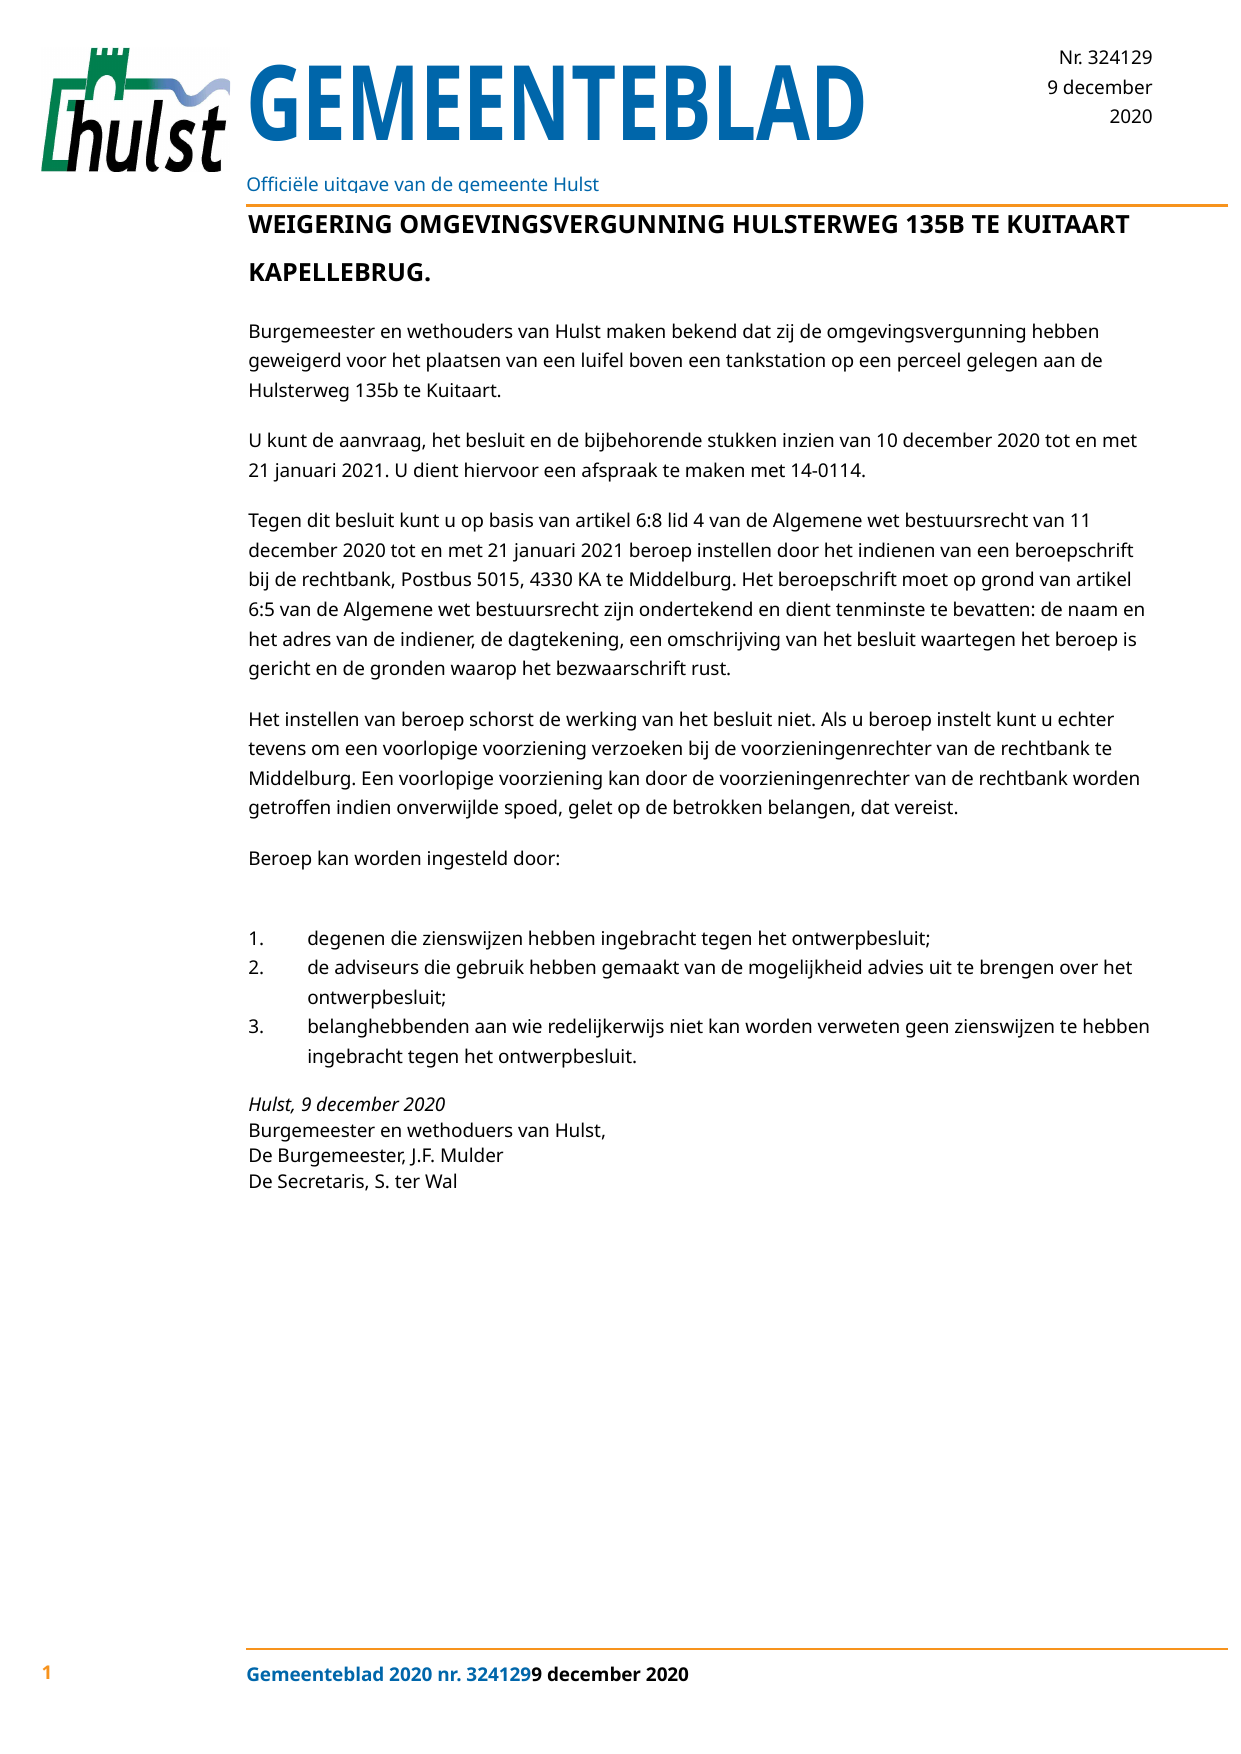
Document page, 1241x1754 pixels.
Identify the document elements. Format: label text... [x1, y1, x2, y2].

picture [41, 47, 231, 172]
text U kunt de aanvraag, het besluit en de bijbehorende stukken inzien van 10 december 2020 tot en met 21 januari 2021. U dient hiervoor een afspraak te maken met 14-0114. [248, 427, 1152, 483]
text WEIGERING OMGEVINGSVERGUNNING HULSTERWEG 135B TE KUITAART KAPELLEBRUG. [248, 207, 1152, 288]
text Burgemeester en wethoduers van Hulst, [248, 1117, 1152, 1143]
text Hulst, 9 december 2020 [248, 1091, 1152, 1117]
text Tegen dit besluit kunt u op basis van artikel 6:8 lid 4 van de Algemene wet bestuursrecht van 11 december 2020 tot en met 21 januari 2021 beroep instellen door het indienen van een beroepschrift bij de rechtbank, Postbus 5015, 4330 KA te Middelburg. Het beroepschrift moet op grond van artikel 6:5 van de Algemene wet bestuursrecht zijn ondertekend en dient tenminste te bevatten: de naam en het adres van de indiener, de dagtekening, een omschrijving van het besluit waartegen het beroep is gericht en de gronden waarop het bezwaarschrift rust. [248, 507, 1152, 681]
list degenen die zienswijzen hebben ingebracht tegen het ontwerpbesluit; [248, 925, 1152, 951]
text Het instellen van beroep schorst de werking van het besluit niet. Als u beroep instelt kunt u echter tevens om een voorlopige voorziening verzoeken bij de voorzieningenrechter van de rechtbank te Middelburg. Een voorlopige voorziening kan door de voorzieningenrechter van de rechtbank worden getroffen indien onverwijlde spoed, gelet op de betrokken belangen, dat vereist. [248, 706, 1152, 820]
text Beroep kan worden ingesteld door: [248, 845, 1152, 871]
text De Secretaris, S. ter Wal [248, 1168, 1152, 1194]
text Burgemeester en wethouders van Hulst maken bekend dat zij de omgevingsvergunning hebben geweigerd voor het plaatsen van een luifel boven een tankstation op een perceel gelegen aan de Hulsterweg 135b te Kuitaart. [248, 318, 1152, 403]
text De Burgemeester, J.F. Mulder [248, 1143, 1152, 1168]
list belanghebbenden aan wie redelijkerwijs niet kan worden verweten geen zienswijzen te hebben ingebracht tegen het ontwerpbesluit. [248, 1014, 1152, 1069]
list de adviseurs die gebruik hebben gemaakt van de mogelijkheid advies uit te brengen over het ontwerpbesluit; [248, 954, 1152, 1010]
